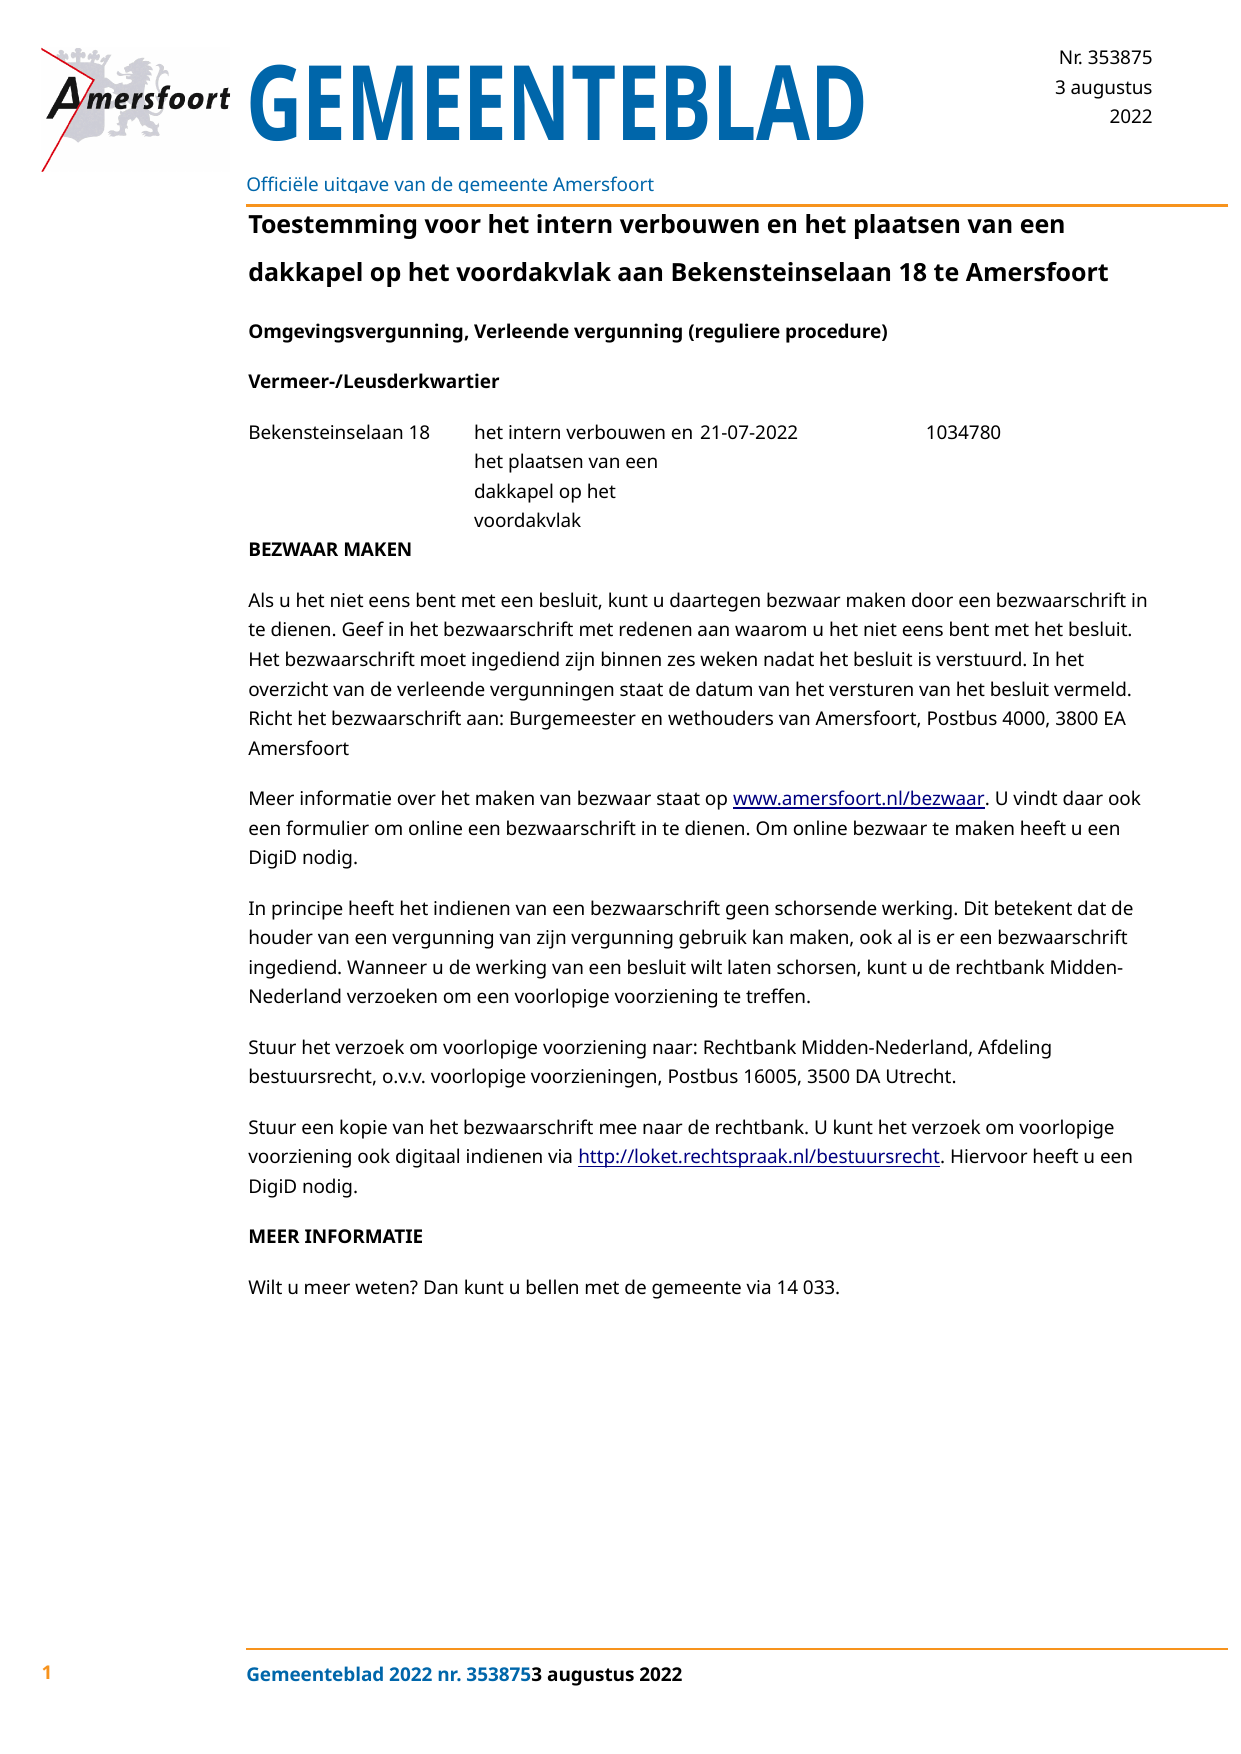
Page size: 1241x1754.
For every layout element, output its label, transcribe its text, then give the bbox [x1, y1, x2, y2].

text Stuur het verzoek om voorlopige voorziening naar: Rechtbank Midden-Nederland, Afdeling bestuursrecht, o.v.v. voorlopige voorzieningen, Postbus 16005, 3500 DA Utrecht. [248, 1034, 1152, 1089]
table_header 1034780 [926, 419, 1152, 533]
text Meer informatie over het maken van bezwaar staat op www.amersfoort.nl/bezwaar. U vindt daar ook een formulier om online een bezwaarschrift in te dienen. Om online bezwaar te maken heeft u een DigiD nodig. [248, 785, 1152, 870]
text In principe heeft het indienen van een bezwaarschrift geen schorsende werking. Dit betekent dat de houder van een vergunning van zijn vergunning gebruik kan maken, ook al is er een bezwaarschrift ingediend. Wanneer u de werking van een besluit wilt laten schorsen, kunt u de rechtbank Midden-Nederland verzoeken om een voorlopige voorziening te treffen. [248, 895, 1152, 1009]
text BEZWAAR MAKEN [248, 537, 1152, 562]
text Wilt u meer weten? Dan kunt u bellen met de gemeente via 14 033. [248, 1274, 1152, 1300]
text Omgevingsvergunning, Verleende vergunning (reguliere procedure) [248, 318, 1152, 344]
picture [41, 47, 231, 172]
text Vermeer-/Leusderkwartier [248, 368, 1152, 394]
table_header het intern verbouwen en het plaatsen van een dakkapel op het voordakvlak [474, 419, 700, 533]
text MEER INFORMATIE [248, 1224, 1152, 1249]
text Toestemming voor het intern verbouwen en het plaatsen van een dakkapel op het voordakvlak aan Bekensteinselaan 18 te Amersfoort [248, 207, 1152, 288]
table_header 21-07-2022 [700, 419, 926, 533]
text Als u het niet eens bent met een besluit, kunt u daartegen bezwaar maken door een bezwaarschrift in te dienen. Geef in het bezwaarschrift met redenen aan waarom u het niet eens bent met het besluit. Het bezwaarschrift moet ingediend zijn binnen zes weken nadat het besluit is verstuurd. In het overzicht van de verleende vergunningen staat de datum van het versturen van het besluit vermeld. Richt het bezwaarschrift aan: Burgemeester en wethouders van Amersfoort, Postbus 4000, 3800 EA Amersfoort [248, 587, 1152, 761]
text Stuur een kopie van het bezwaarschrift mee naar de rechtbank. U kunt het verzoek om voorlopige voorziening ook digitaal indienen via http://loket.rechtspraak.nl/bestuursrecht. Hiervoor heeft u een DigiD nodig. [248, 1114, 1152, 1199]
table_header Bekensteinselaan 18 [248, 419, 474, 533]
